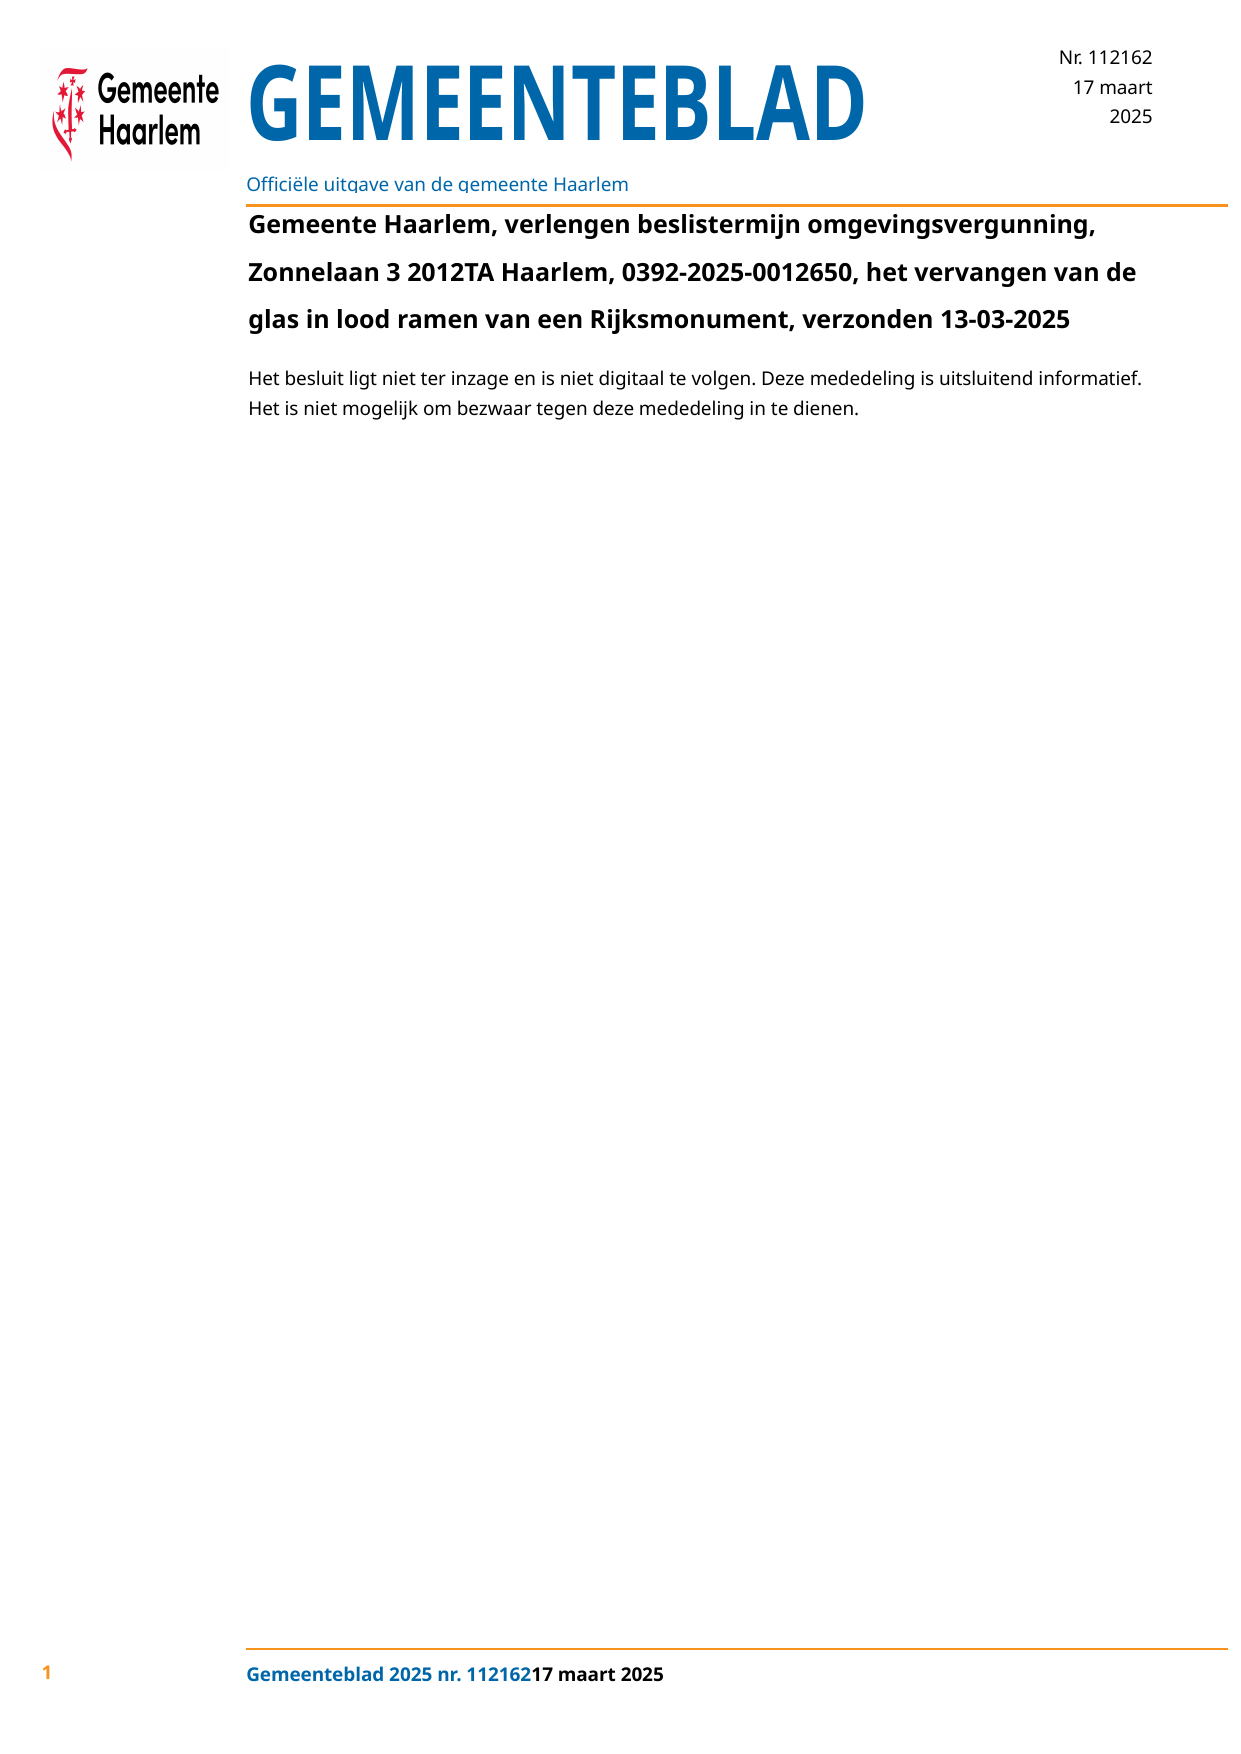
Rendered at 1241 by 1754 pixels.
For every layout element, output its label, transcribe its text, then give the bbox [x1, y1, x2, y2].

text Het besluit ligt niet ter inzage en is niet digitaal te volgen. Deze mededeling is uitsluitend informatief. Het is niet mogelijk om bezwaar tegen deze mededeling in te dienen. [248, 366, 1152, 421]
picture [41, 47, 231, 172]
text Gemeente Haarlem, verlengen beslistermijn omgevingsvergunning, Zonnelaan 3 2012TA Haarlem, 0392-2025-0012650, het vervangen van de glas in lood ramen van een Rijksmonument, verzonden 13-03-2025 [248, 207, 1152, 336]
